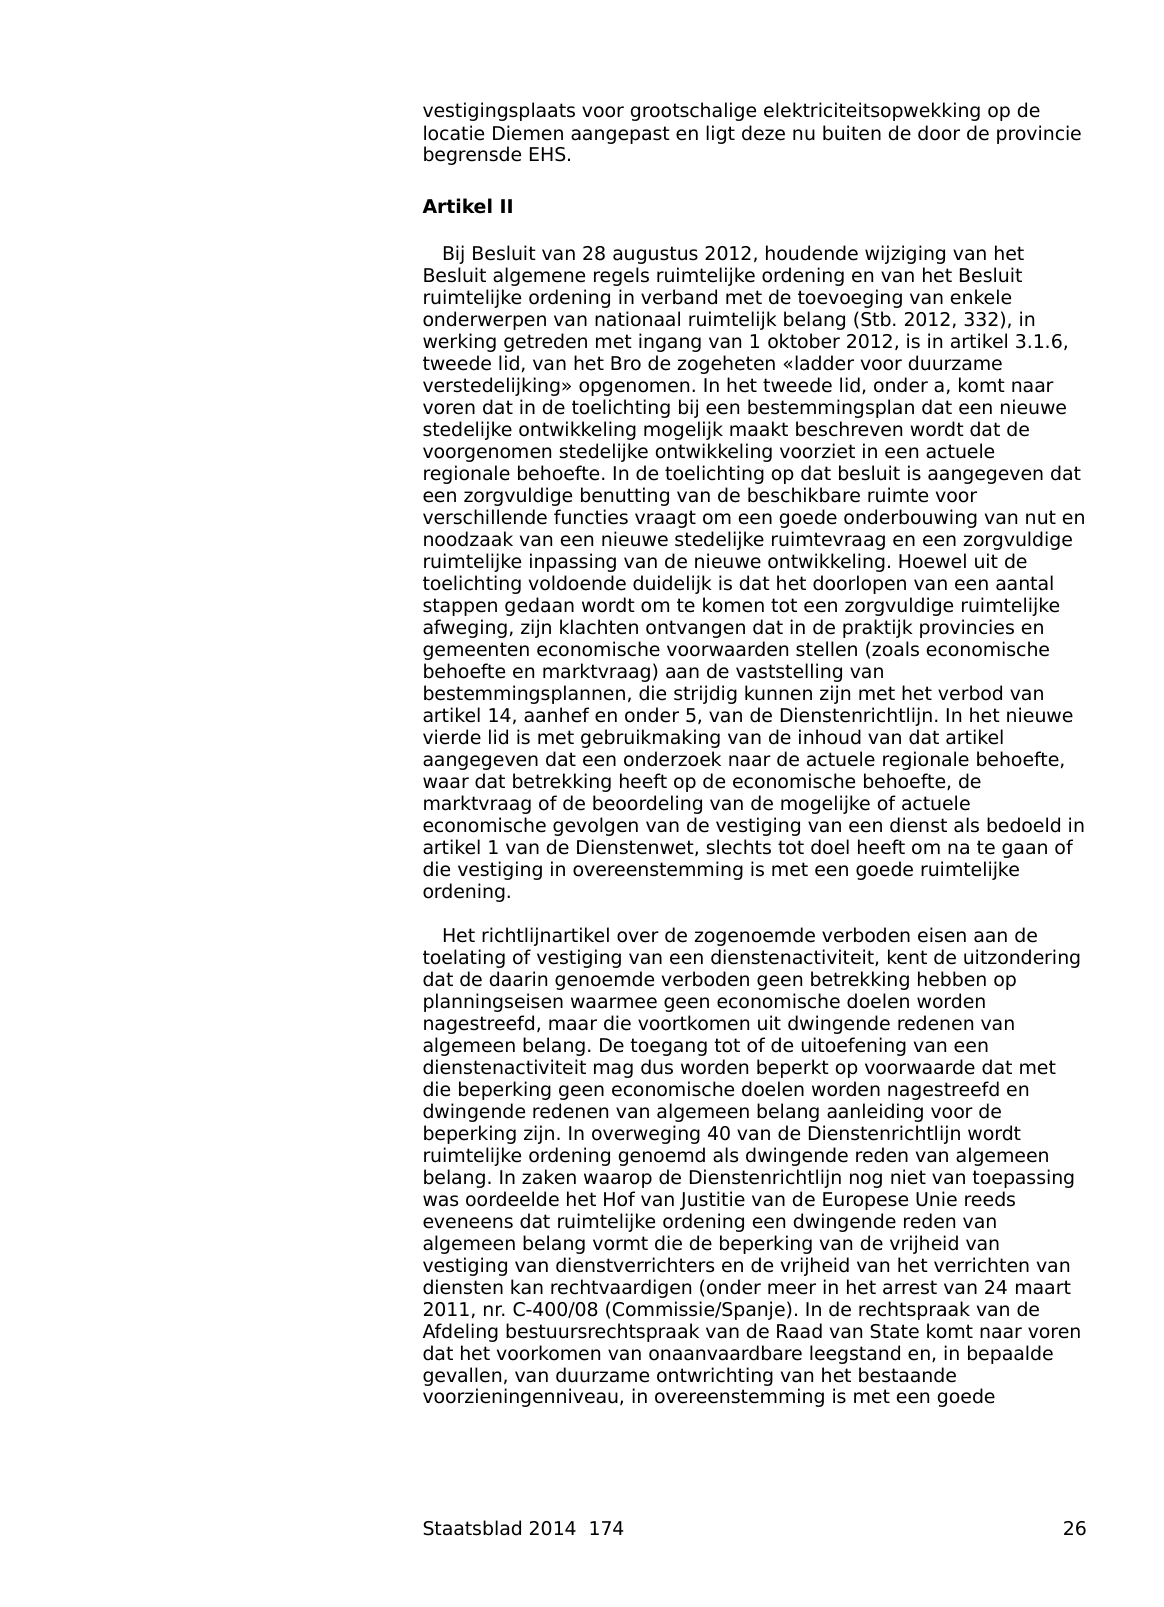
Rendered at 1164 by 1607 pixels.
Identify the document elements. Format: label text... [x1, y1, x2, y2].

text Het richtlijnartikel over de zogenoemde verboden eisen aan de toelating of vestiging van een dienstenactiviteit, kent de uitzondering dat de daarin genoemde verboden geen betrekking hebben op planningseisen waarmee geen economische doelen worden nagestreefd, maar die voortkomen uit dwingende redenen van algemeen belang. De toegang tot of de uitoefening van een dienstenactiviteit mag dus worden beperkt op voorwaarde dat met die beperking geen economische doelen worden nagestreefd en dwingende redenen van algemeen belang aanleiding voor de beperking zijn. In overweging 40 van de Dienstenrichtlijn wordt ruimtelijke ordening genoemd als dwingende reden van algemeen belang. In zaken waarop de Dienstenrichtlijn nog niet van toepassing was oordeelde het Hof van Justitie van de Europese Unie reeds eveneens dat ruimtelijke ordening een dwingende reden van algemeen belang vormt die de beperking van de vrijheid van vestiging van dienstverrichters en de vrijheid van het verrichten van diensten kan rechtvaardigen (onder meer in het arrest van 24 maart 2011, nr. C-400/08 (Commissie/Spanje). In de rechtspraak van de Afdeling bestuursrechtspraak van de Raad van State komt naar voren dat het voorkomen van onaanvaardbare leegstand en, in bepaalde gevallen, van duurzame ontwrichting van het bestaande voorzieningenniveau, in overeenstemming is met een goede [422, 925, 1087, 1408]
text Bij Besluit van 28 augustus 2012, houdende wijziging van het Besluit algemene regels ruimtelijke ordening en van het Besluit ruimtelijke ordening in verband met de toevoeging van enkele onderwerpen van nationaal ruimtelijk belang (Stb. 2012, 332), in werking getreden met ingang van 1 oktober 2012, is in artikel 3.1.6, tweede lid, van het Bro de zogeheten «ladder voor duurzame verstedelijking» opgenomen. In het tweede lid, onder a, komt naar voren dat in de toelichting bij een bestemmingsplan dat een nieuwe stedelijke ontwikkeling mogelijk maakt beschreven wordt dat de voorgenomen stedelijke ontwikkeling voorziet in een actuele regionale behoefte. In de toelichting op dat besluit is aangegeven dat een zorgvuldige benutting van de beschikbare ruimte voor verschillende functies vraagt om een goede onderbouwing van nut en noodzaak van een nieuwe stedelijke ruimtevraag en een zorgvuldige ruimtelijke inpassing van de nieuwe ontwikkeling. Hoewel uit de toelichting voldoende duidelijk is dat het doorlopen van een aantal stappen gedaan wordt om te komen tot een zorgvuldige ruimtelijke afweging, zijn klachten ontvangen dat in de praktijk provincies en gemeenten economische voorwaarden stellen (zoals economische behoefte en marktvraag) aan de vaststelling van bestemmingsplannen, die strijdig kunnen zijn met het verbod van artikel 14, aanhef en onder 5, van de Dienstenrichtlijn. In het nieuwe vierde lid is met gebruikmaking van de inhoud van dat artikel aangegeven dat een onderzoek naar de actuele regionale behoefte, waar dat betrekking heeft op de economische behoefte, de marktvraag of de beoordeling van de mogelijke of actuele economische gevolgen van de vestiging van een dienst als bedoeld in artikel 1 van de Dienstenwet, slechts tot doel heeft om na te gaan of die vestiging in overeenstemming is met een goede ruimtelijke ordening. [422, 243, 1087, 903]
text vestigingsplaats voor grootschalige elektriciteitsopwekking op de locatie Diemen aangepast en ligt deze nu buiten de door de provincie begrensde EHS. [422, 100, 1087, 166]
subtitle Artikel II [422, 196, 1087, 218]
